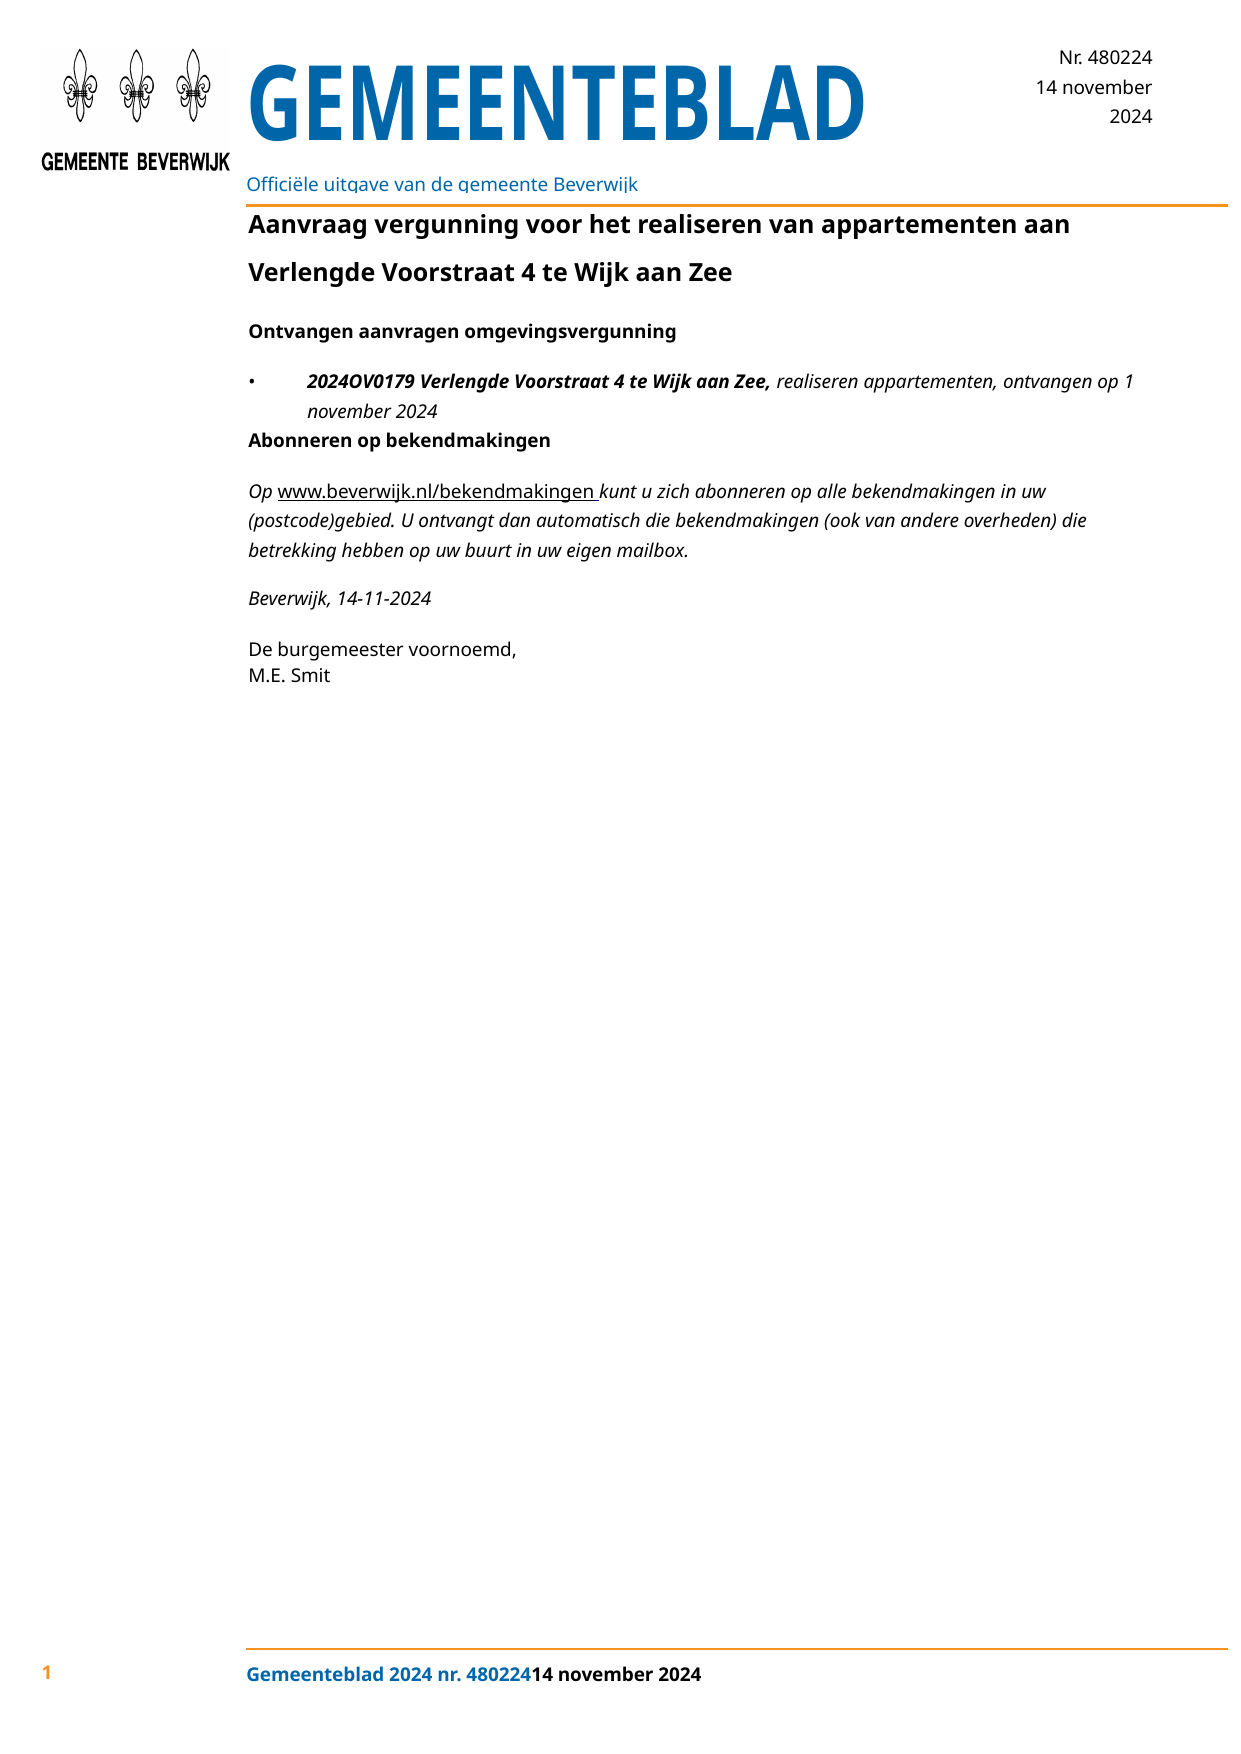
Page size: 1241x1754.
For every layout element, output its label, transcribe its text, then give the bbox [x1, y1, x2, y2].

text M.E. Smit [248, 662, 1152, 688]
text Abonneren op bekendmakingen [248, 427, 1152, 453]
picture [41, 47, 231, 172]
text Op www.beverwijk.nl/bekendmakingen kunt u zich abonneren op alle bekendmakingen in uw (postcode)gebied. U ontvangt dan automatisch die bekendmakingen (ook van andere overheden) die betrekking hebben op uw buurt in uw eigen mailbox. [248, 478, 1152, 563]
list 2024OV0179 Verlengde Voorstraat 4 te Wijk aan Zee, realiseren appartementen, ontvangen op 1 november 2024 [248, 368, 1152, 424]
text Aanvraag vergunning voor het realiseren van appartementen aan Verlengde Voorstraat 4 te Wijk aan Zee [248, 207, 1152, 288]
text Beverwijk, 14-11-2024 [248, 585, 1152, 611]
text Ontvangen aanvragen omgevingsvergunning [248, 318, 1152, 344]
text De burgemeester voornoemd, [248, 636, 1152, 662]
